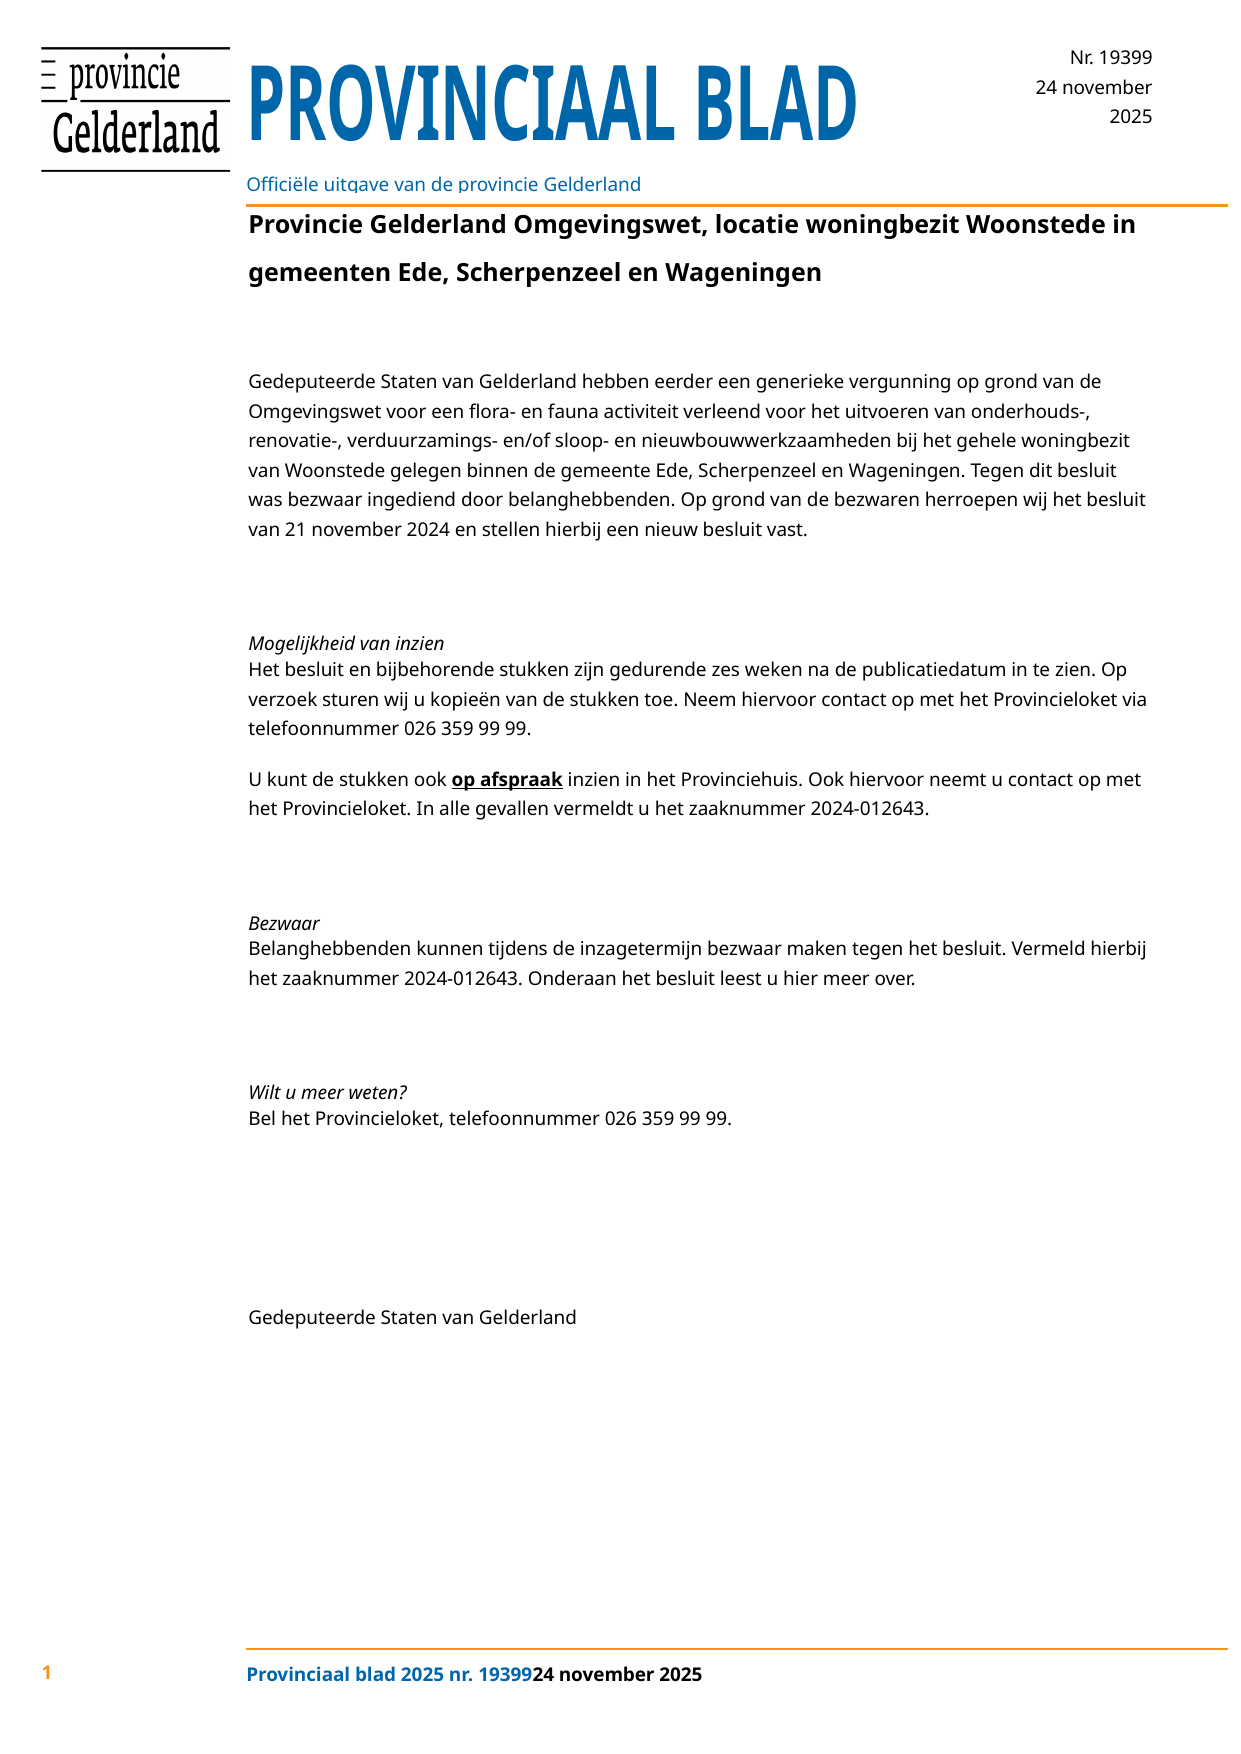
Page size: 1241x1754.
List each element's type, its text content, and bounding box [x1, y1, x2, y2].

text Provincie Gelderland Omgevingswet, locatie woningbezit Woonstede in gemeenten Ede, Scherpenzeel en Wageningen [248, 207, 1152, 288]
text Gedeputeerde Staten van Gelderland [248, 1304, 1152, 1330]
picture [41, 47, 231, 172]
text Wilt u meer weten? [248, 1079, 1152, 1105]
text Mogelijkheid van inzien [248, 631, 1152, 656]
text U kunt de stukken ook op afspraak inzien in het Provinciehuis. Ook hiervoor neemt u contact op met het Provincieloket. In alle gevallen vermeldt u het zaaknummer 2024-012643. [248, 766, 1152, 821]
text Bezwaar [248, 910, 1152, 936]
text Het besluit en bijbehorende stukken zijn gedurende zes weken na de publicatiedatum in te zien. Op verzoek sturen wij u kopieën van de stukken toe. Neem hiervoor contact op met het Provincieloket via telefoonnummer 026 359 99 99. [248, 656, 1152, 741]
text Bel het Provincieloket, telefoonnummer 026 359 99 99. [248, 1105, 1152, 1131]
text Gedeputeerde Staten van Gelderland hebben eerder een generieke vergunning op grond van de Omgevingswet voor een flora- en fauna activiteit verleend voor het uitvoeren van onderhouds-, renovatie-, verduurzamings- en/of sloop- en nieuwbouwwerkzaamheden bij het gehele woningbezit van Woonstede gelegen binnen de gemeente Ede, Scherpenzeel en Wageningen. Tegen dit besluit was bezwaar ingediend door belanghebbenden. Op grond van de bezwaren herroepen wij het besluit van 21 november 2024 en stellen hierbij een nieuw besluit vast. [248, 368, 1152, 542]
text Belanghebbenden kunnen tijdens de inzagetermijn bezwaar maken tegen het besluit. Vermeld hierbij het zaaknummer 2024-012643. Onderaan het besluit leest u hier meer over. [248, 936, 1152, 991]
